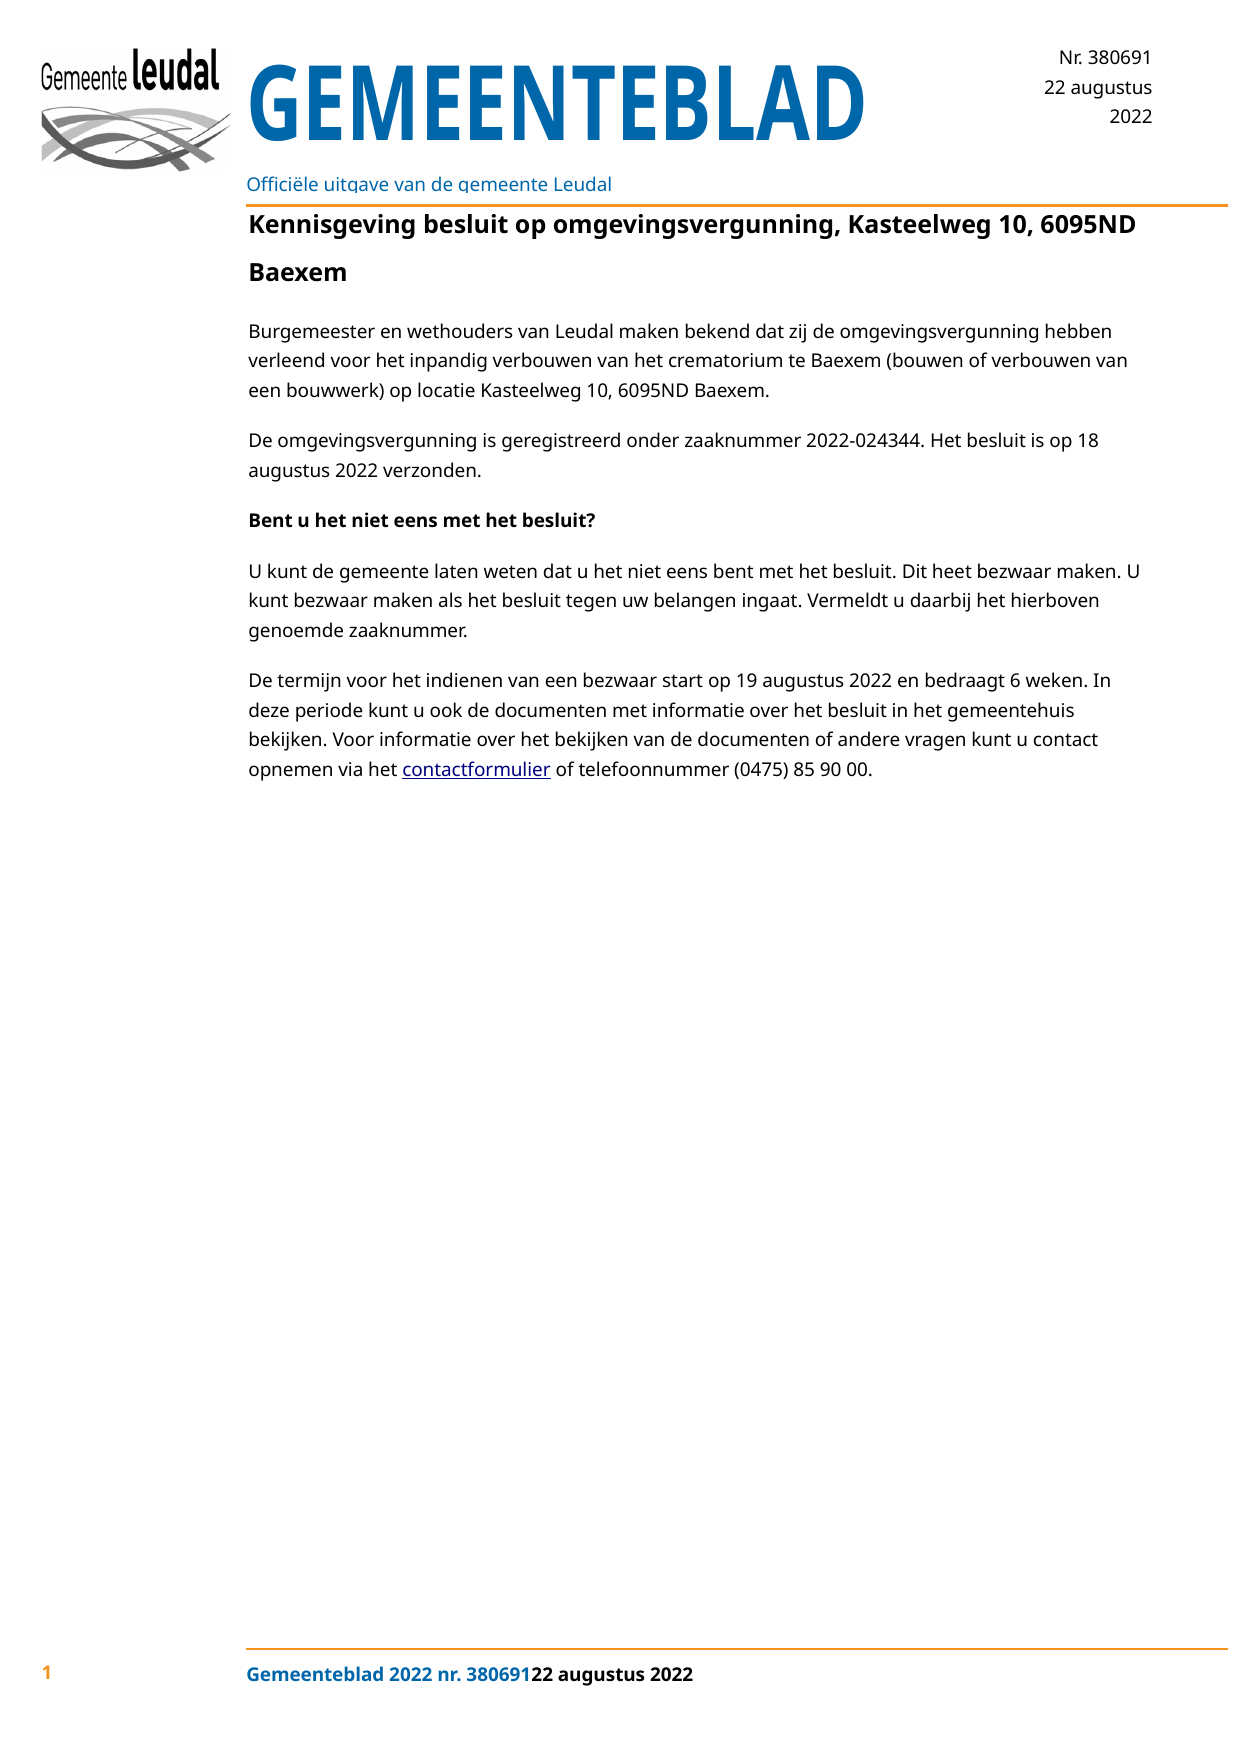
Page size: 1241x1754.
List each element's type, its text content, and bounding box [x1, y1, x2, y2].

text Kennisgeving besluit op omgevingsvergunning, Kasteelweg 10, 6095ND Baexem [248, 207, 1152, 288]
text U kunt de gemeente laten weten dat u het niet eens bent met het besluit. Dit heet bezwaar maken. U kunt bezwaar maken als het besluit tegen uw belangen ingaat. Vermeldt u daarbij het hierboven genoemde zaaknummer. [248, 558, 1152, 643]
text De termijn voor het indienen van een bezwaar start op 19 augustus 2022 en bedraagt 6 weken. In deze periode kunt u ook de documenten met informatie over het besluit in het gemeentehuis bekijken. Voor informatie over het bekijken van de documenten of andere vragen kunt u contact opnemen via het contactformulier of telefoonnummer (0475) 85 90 00. [248, 667, 1152, 782]
text De omgevingsvergunning is geregistreerd onder zaaknummer 2022-024344. Het besluit is op 18 augustus 2022 verzonden. [248, 427, 1152, 483]
picture [41, 47, 231, 172]
text Bent u het niet eens met het besluit? [248, 507, 1152, 533]
text Burgemeester en wethouders van Leudal maken bekend dat zij de omgevingsvergunning hebben verleend voor het inpandig verbouwen van het crematorium te Baexem (bouwen of verbouwen van een bouwwerk) op locatie Kasteelweg 10, 6095ND Baexem. [248, 318, 1152, 403]
